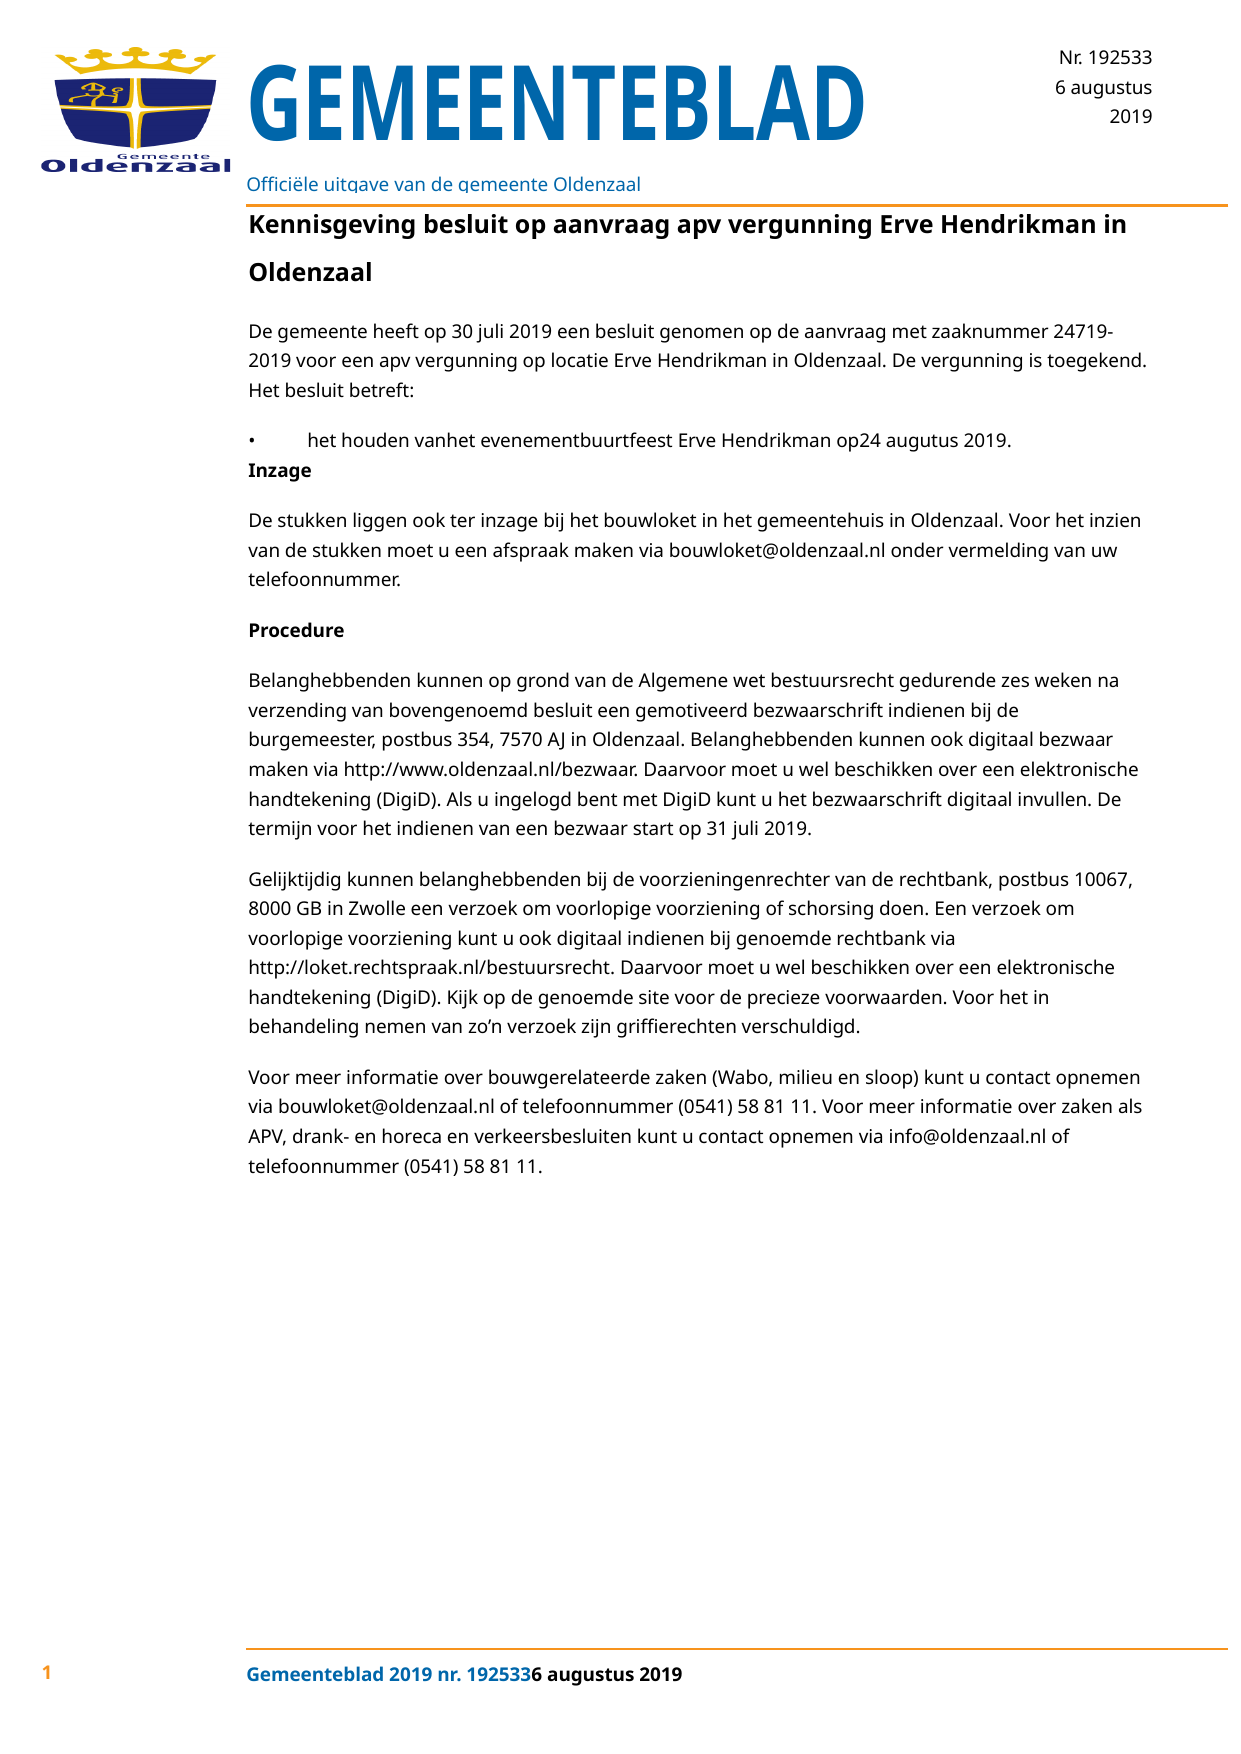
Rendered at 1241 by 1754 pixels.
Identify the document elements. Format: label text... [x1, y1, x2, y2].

text De gemeente heeft op 30 juli 2019 een besluit genomen op de aanvraag met zaaknummer 24719-2019 voor een apv vergunning op locatie Erve Hendrikman in Oldenzaal. De vergunning is toegekend. Het besluit betreft: [248, 318, 1152, 403]
text Inzage [248, 457, 1152, 483]
list het houden vanhet evenementbuurtfeest Erve Hendrikman op24 augutus 2019. [248, 427, 1152, 453]
text Gelijktijdig kunnen belanghebbenden bij de voorzieningenrechter van de rechtbank, postbus 10067, 8000 GB in Zwolle een verzoek om voorlopige voorziening of schorsing doen. Een verzoek om voorlopige voorziening kunt u ook digitaal indienen bij genoemde rechtbank via http://loket.rechtspraak.nl/bestuursrecht. Daarvoor moet u wel beschikken over een elektronische handtekening (DigiD). Kijk op de genoemde site voor de precieze voorwaarden. Voor het in behandeling nemen van zo’n verzoek zijn griffierechten verschuldigd. [248, 866, 1152, 1039]
text Voor meer informatie over bouwgerelateerde zaken (Wabo, milieu en sloop) kunt u contact opnemen via bouwloket@oldenzaal.nl of telefoonnummer (0541) 58 81 11. Voor meer informatie over zaken als APV, drank- en horeca en verkeersbesluiten kunt u contact opnemen via info@oldenzaal.nl of telefoonnummer (0541) 58 81 11. [248, 1064, 1152, 1179]
text De stukken liggen ook ter inzage bij het bouwloket in het gemeentehuis in Oldenzaal. Voor het inzien van de stukken moet u een afspraak maken via bouwloket@oldenzaal.nl onder vermelding van uw telefoonnummer. [248, 507, 1152, 592]
text Kennisgeving besluit op aanvraag apv vergunning Erve Hendrikman in Oldenzaal [248, 207, 1152, 288]
text Belanghebbenden kunnen op grond van de Algemene wet bestuursrecht gedurende zes weken na verzending van bovengenoemd besluit een gemotiveerd bezwaarschrift indienen bij de burgemeester, postbus 354, 7570 AJ in Oldenzaal. Belanghebbenden kunnen ook digitaal bezwaar maken via http://www.oldenzaal.nl/bezwaar. Daarvoor moet u wel beschikken over een elektronische handtekening (DigiD). Als u ingelogd bent met DigiD kunt u het bezwaarschrift digitaal invullen. De termijn voor het indienen van een bezwaar start op 31 juli 2019. [248, 667, 1152, 841]
picture [41, 47, 231, 172]
text Procedure [248, 617, 1152, 643]
